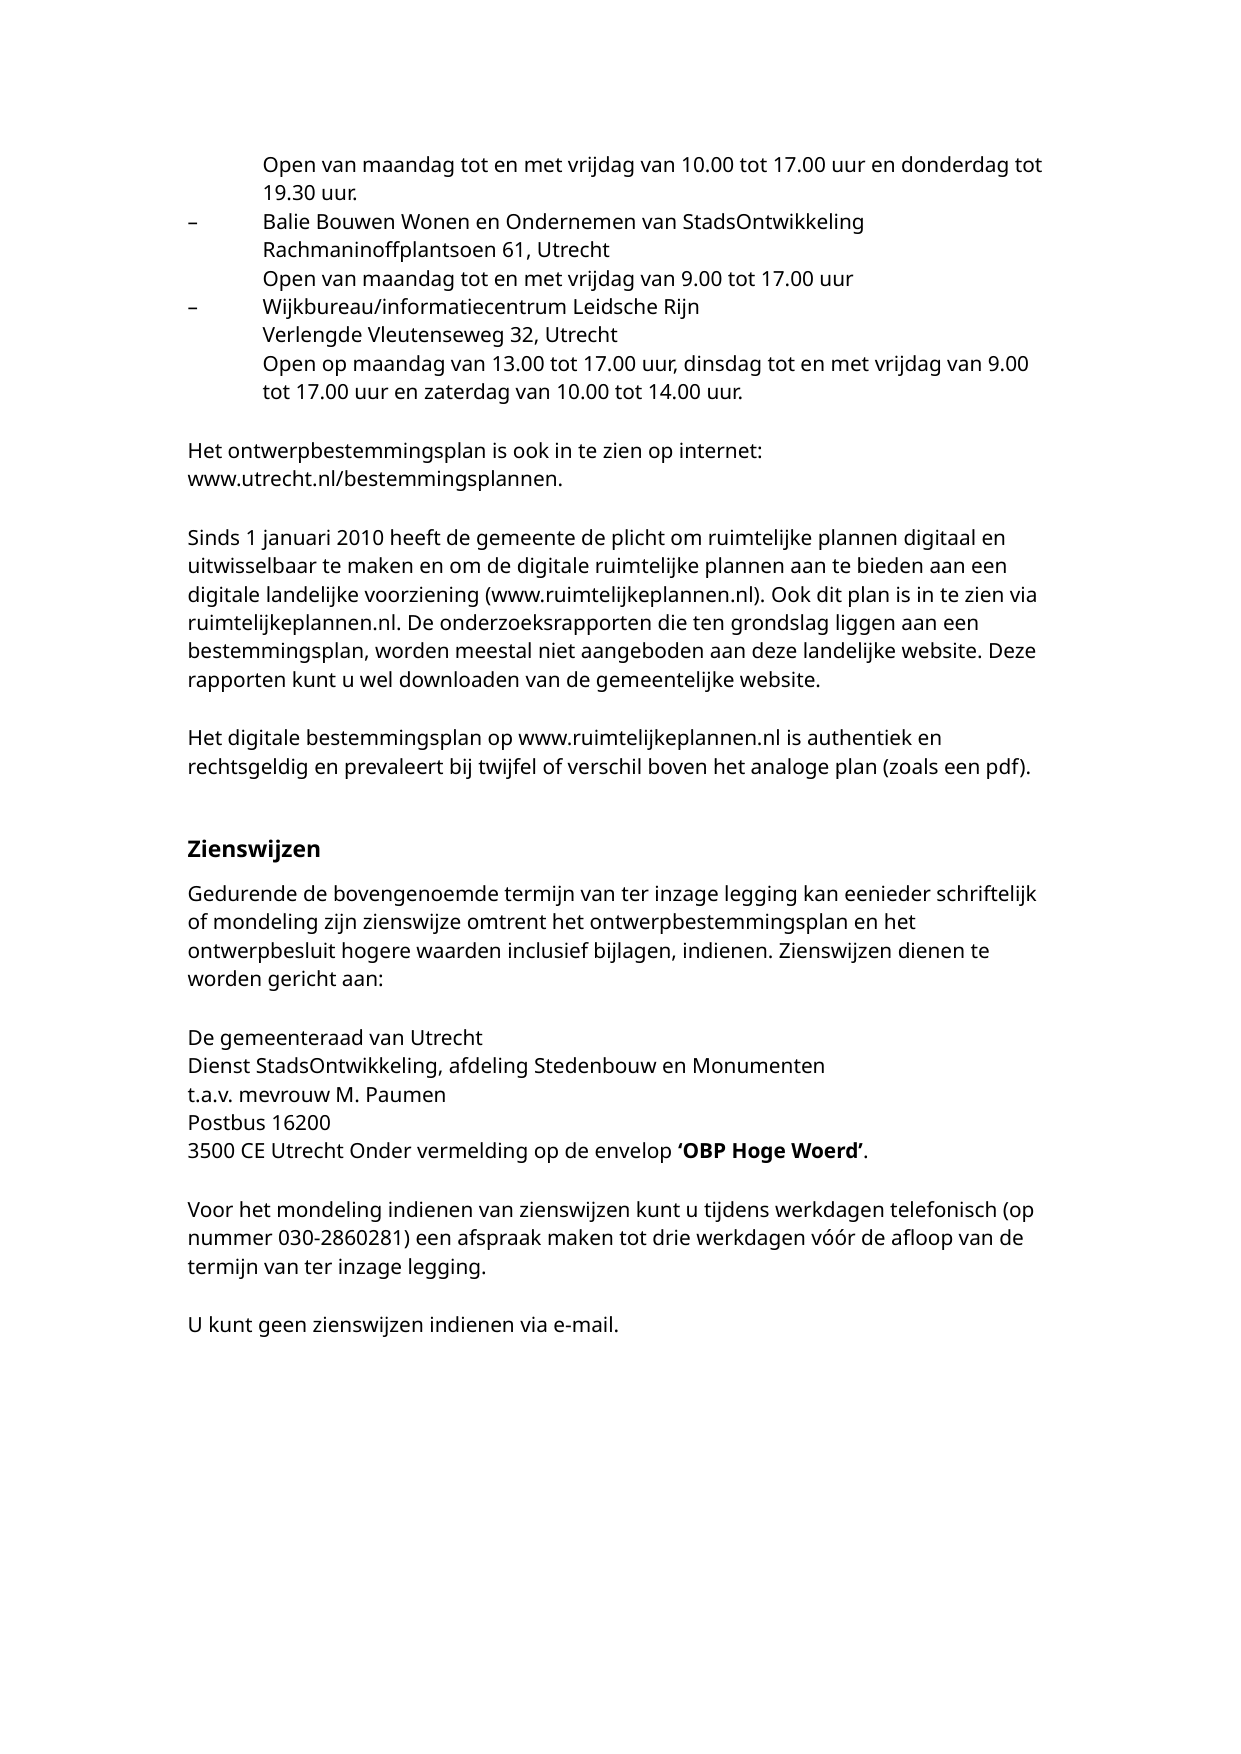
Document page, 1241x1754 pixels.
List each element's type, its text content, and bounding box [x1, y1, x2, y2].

text Het digitale bestemmingsplan op www.ruimtelijkeplannen.nl is authentiek en rechtsgeldig en prevaleert bij twijfel of verschil boven het analoge plan (zoals een pdf). [187, 723, 1053, 780]
text 3500 CE Utrecht Onder vermelding op de envelop ‘OBP Hoge Woerd’. [187, 1137, 1053, 1165]
text De gemeenteraad van Utrecht [187, 1023, 1053, 1051]
list Rachmaninoffplantsoen 61, Utrecht [187, 235, 1053, 264]
text Dienst StadsOntwikkeling, afdeling Stedenbouw en Monumenten [187, 1051, 1053, 1080]
list Open van maandag tot en met vrijdag van 9.00 tot 17.00 uur [187, 264, 1053, 292]
list Open van maandag tot en met vrijdag van 10.00 tot 17.00 uur en donderdag tot 19.30 uur. [187, 150, 1053, 207]
list Verlengde Vleutenseweg 32, Utrecht [187, 321, 1053, 349]
text t.a.v. mevrouw M. Paumen [187, 1080, 1053, 1108]
text Voor het mondeling indienen van zienswijzen kunt u tijdens werkdagen telefonisch (op nummer 030-2860281) een afspraak maken tot drie werkdagen vóór de afloop van de termijn van ter inzage legging. [187, 1195, 1053, 1280]
text Gedurende de bovengenoemde termijn van ter inzage legging kan eenieder schriftelijk of mondeling zijn zienswijze omtrent het ontwerpbestemmingsplan en het ontwerpbesluit hogere waarden inclusief bijlagen, indienen. Zienswijzen dienen te worden gericht aan: [187, 879, 1053, 993]
subtitle Zienswijzen [187, 833, 1053, 864]
list Wijkbureau/informatiecentrum Leidsche Rijn [187, 292, 1053, 321]
list Open op maandag van 13.00 tot 17.00 uur, dinsdag tot en met vrijdag van 9.00 tot 17.00 uur en zaterdag van 10.00 tot 14.00 uur. [187, 349, 1053, 406]
text Het ontwerpbestemmingsplan is ook in te zien op internet: www.utrecht.nl/bestemmingsplannen. [187, 436, 1053, 493]
text Postbus 16200 [187, 1108, 1053, 1137]
text Sinds 1 januari 2010 heeft de gemeente de plicht om ruimtelijke plannen digitaal en uitwisselbaar te maken en om de digitale ruimtelijke plannen aan te bieden aan een digitale landelijke voorziening (www.ruimtelijkeplannen.nl). Ook dit plan is in te zien via ruimtelijkeplannen.nl. De onderzoeksrapporten die ten grondslag liggen aan een bestemmingsplan, worden meestal niet aangeboden aan deze landelijke website. Deze rapporten kunt u wel downloaden van de gemeentelijke website. [187, 523, 1053, 693]
text U kunt geen zienswijzen indienen via e-mail. [187, 1310, 1053, 1339]
list Balie Bouwen Wonen en Ondernemen van StadsOntwikkeling [187, 207, 1053, 235]
